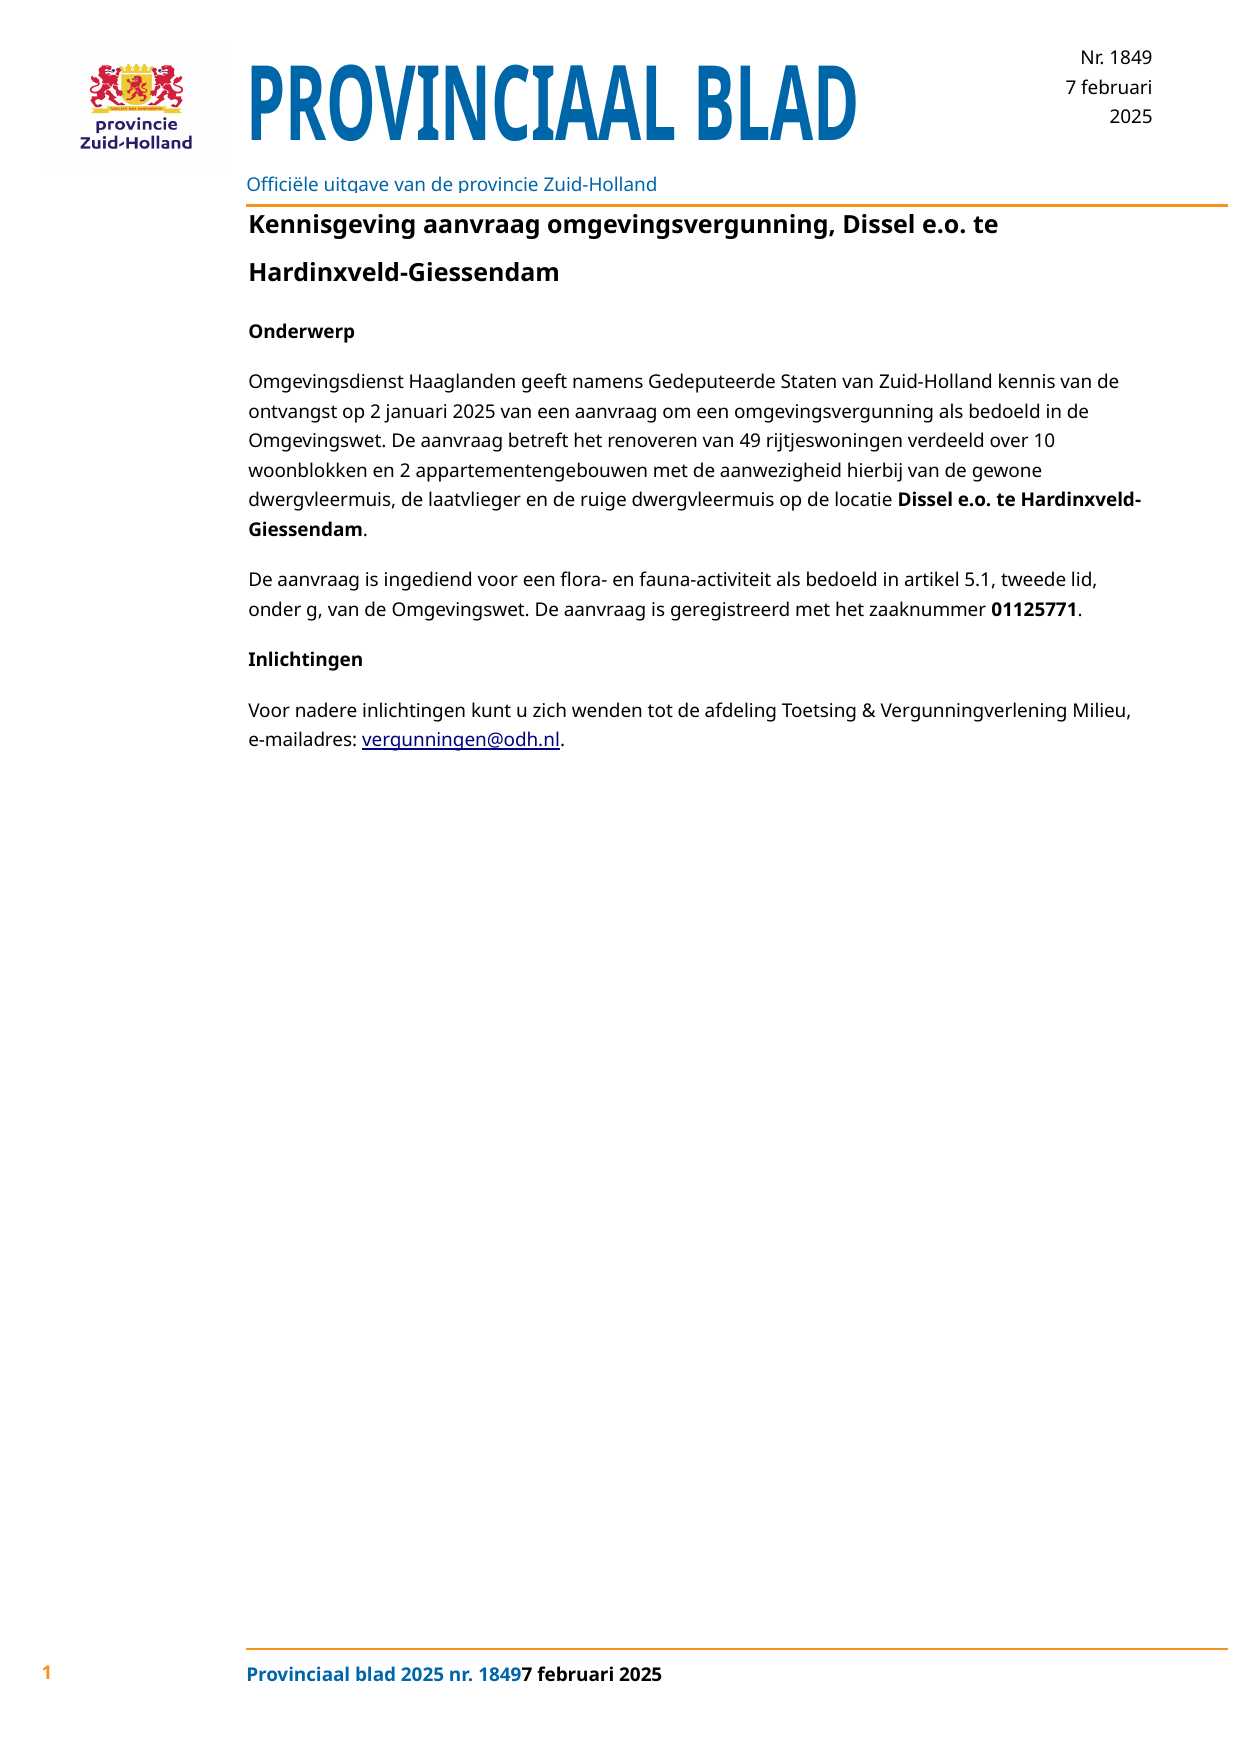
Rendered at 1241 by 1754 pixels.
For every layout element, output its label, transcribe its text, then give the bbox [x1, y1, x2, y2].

text Onderwerp [248, 318, 1152, 344]
text Kennisgeving aanvraag omgevingsvergunning, Dissel e.o. te Hardinxveld-Giessendam [248, 207, 1152, 288]
text Inlichtingen [248, 647, 1152, 672]
text Omgevingsdienst Haaglanden geeft namens Gedeputeerde Staten van Zuid-Holland kennis van de ontvangst op 2 januari 2025 van een aanvraag om een omgevingsvergunning als bedoeld in de Omgevingswet. De aanvraag betreft het renoveren van 49 rijtjeswoningen verdeeld over 10 woonblokken en 2 appartementengebouwen met de aanwezigheid hierbij van de gewone dwergvleermuis, de laatvlieger en de ruige dwergvleermuis op de locatie Dissel e.o. te Hardinxveld-Giessendam. [248, 368, 1152, 542]
text De aanvraag is ingediend voor een flora- en fauna-activiteit als bedoeld in artikel 5.1, tweede lid, onder g, van de Omgevingswet. De aanvraag is geregistreerd met het zaaknummer 01125771. [248, 567, 1152, 622]
picture [41, 47, 231, 172]
text Voor nadere inlichtingen kunt u zich wenden tot de afdeling Toetsing & Vergunningverlening Milieu, e-mailadres: vergunningen@odh.nl. [248, 697, 1152, 752]
